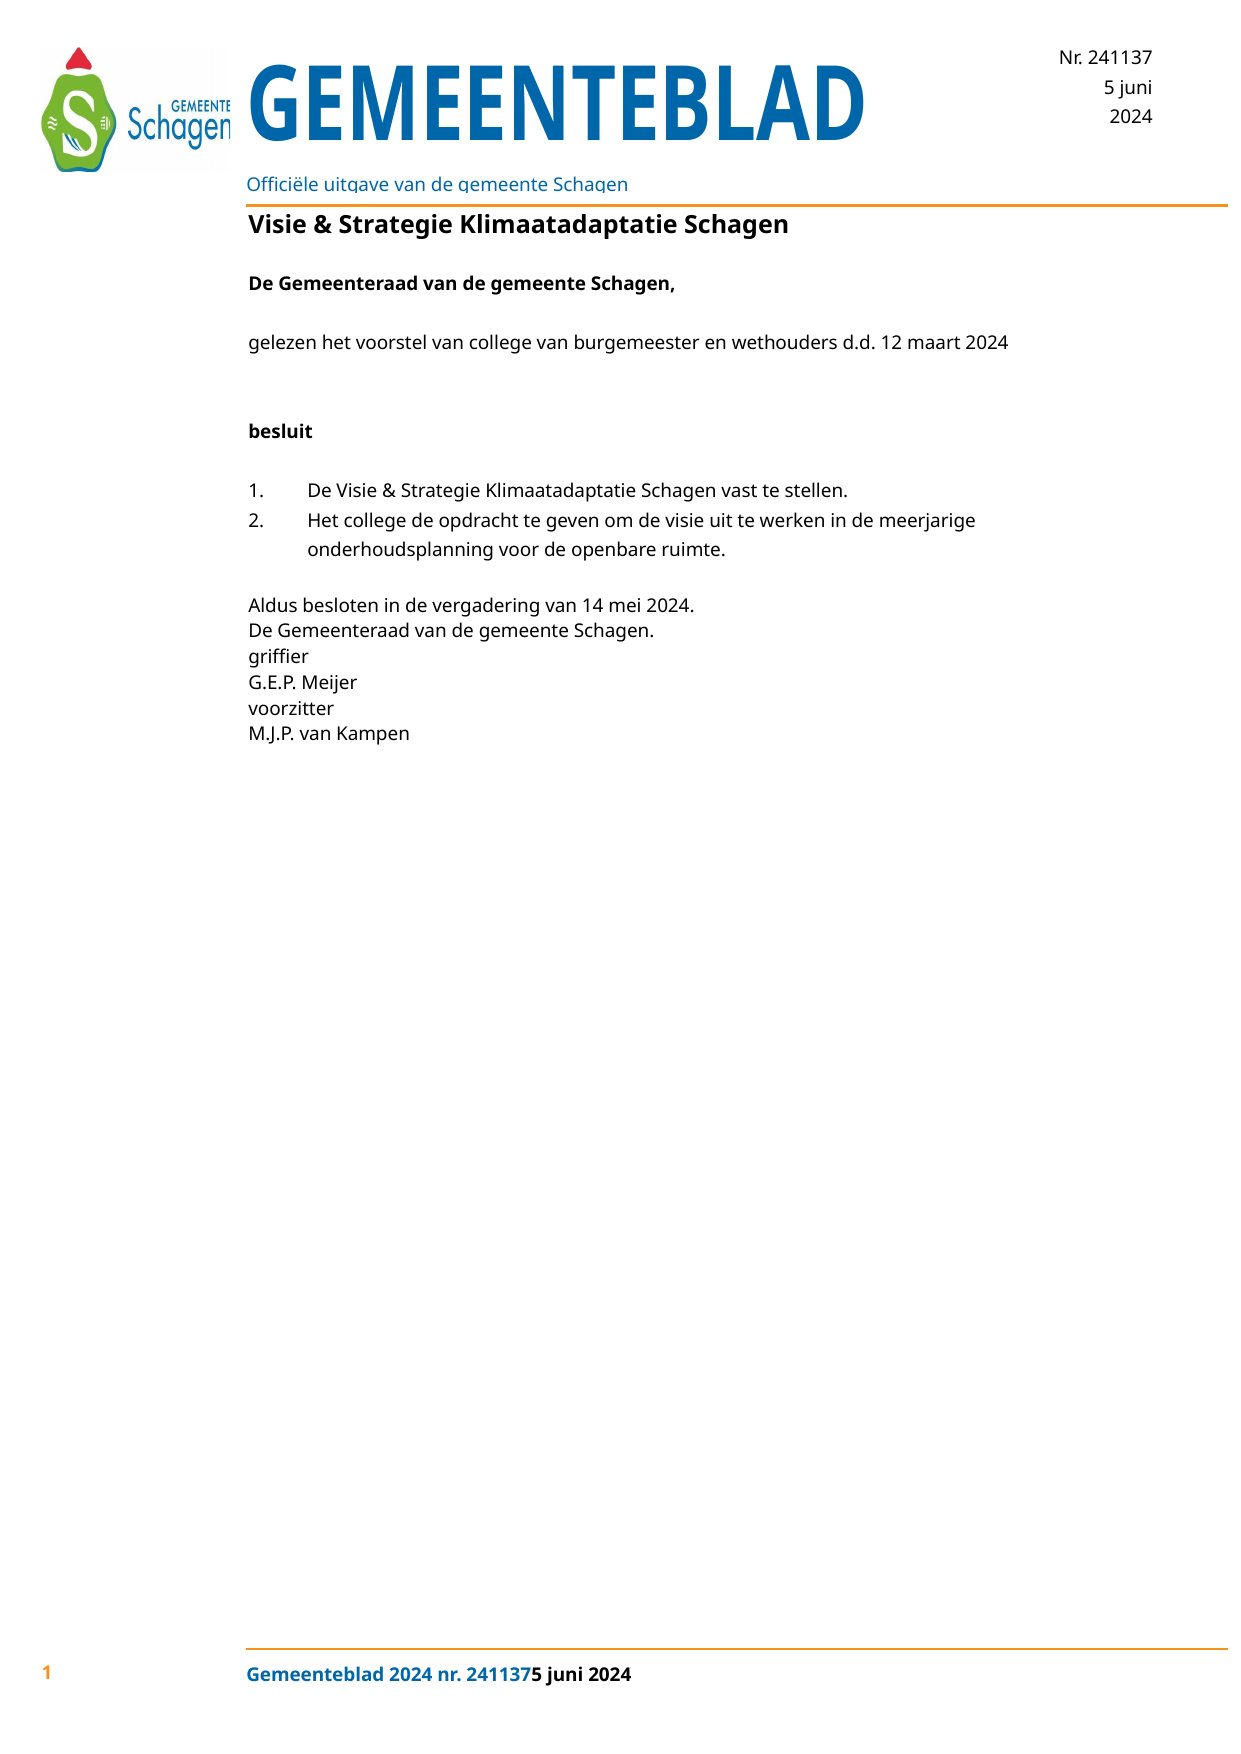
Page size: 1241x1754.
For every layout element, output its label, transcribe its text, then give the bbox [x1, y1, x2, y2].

picture [41, 47, 231, 172]
text M.J.P. van Kampen [248, 721, 1152, 746]
list Het college de opdracht te geven om de visie uit te werken in de meerjarige onderhoudsplanning voor de openbare ruimte. [248, 507, 1152, 562]
text Visie & Strategie Klimaatadaptatie Schagen [248, 207, 1152, 241]
list De Visie & Strategie Klimaatadaptatie Schagen vast te stellen. [248, 477, 1152, 503]
text De Gemeenteraad van de gemeente Schagen, [248, 270, 1152, 296]
text G.E.P. Meijer [248, 669, 1152, 695]
text griffier [248, 643, 1152, 669]
text Aldus besloten in de vergadering van 14 mei 2024. [248, 592, 1152, 618]
text gelezen het voorstel van college van burgemeester en wethouders d.d. 12 maart 2024 [248, 329, 1152, 355]
text voorzitter [248, 695, 1152, 721]
text besluit [248, 418, 1152, 444]
text De Gemeenteraad van de gemeente Schagen. [248, 618, 1152, 643]
